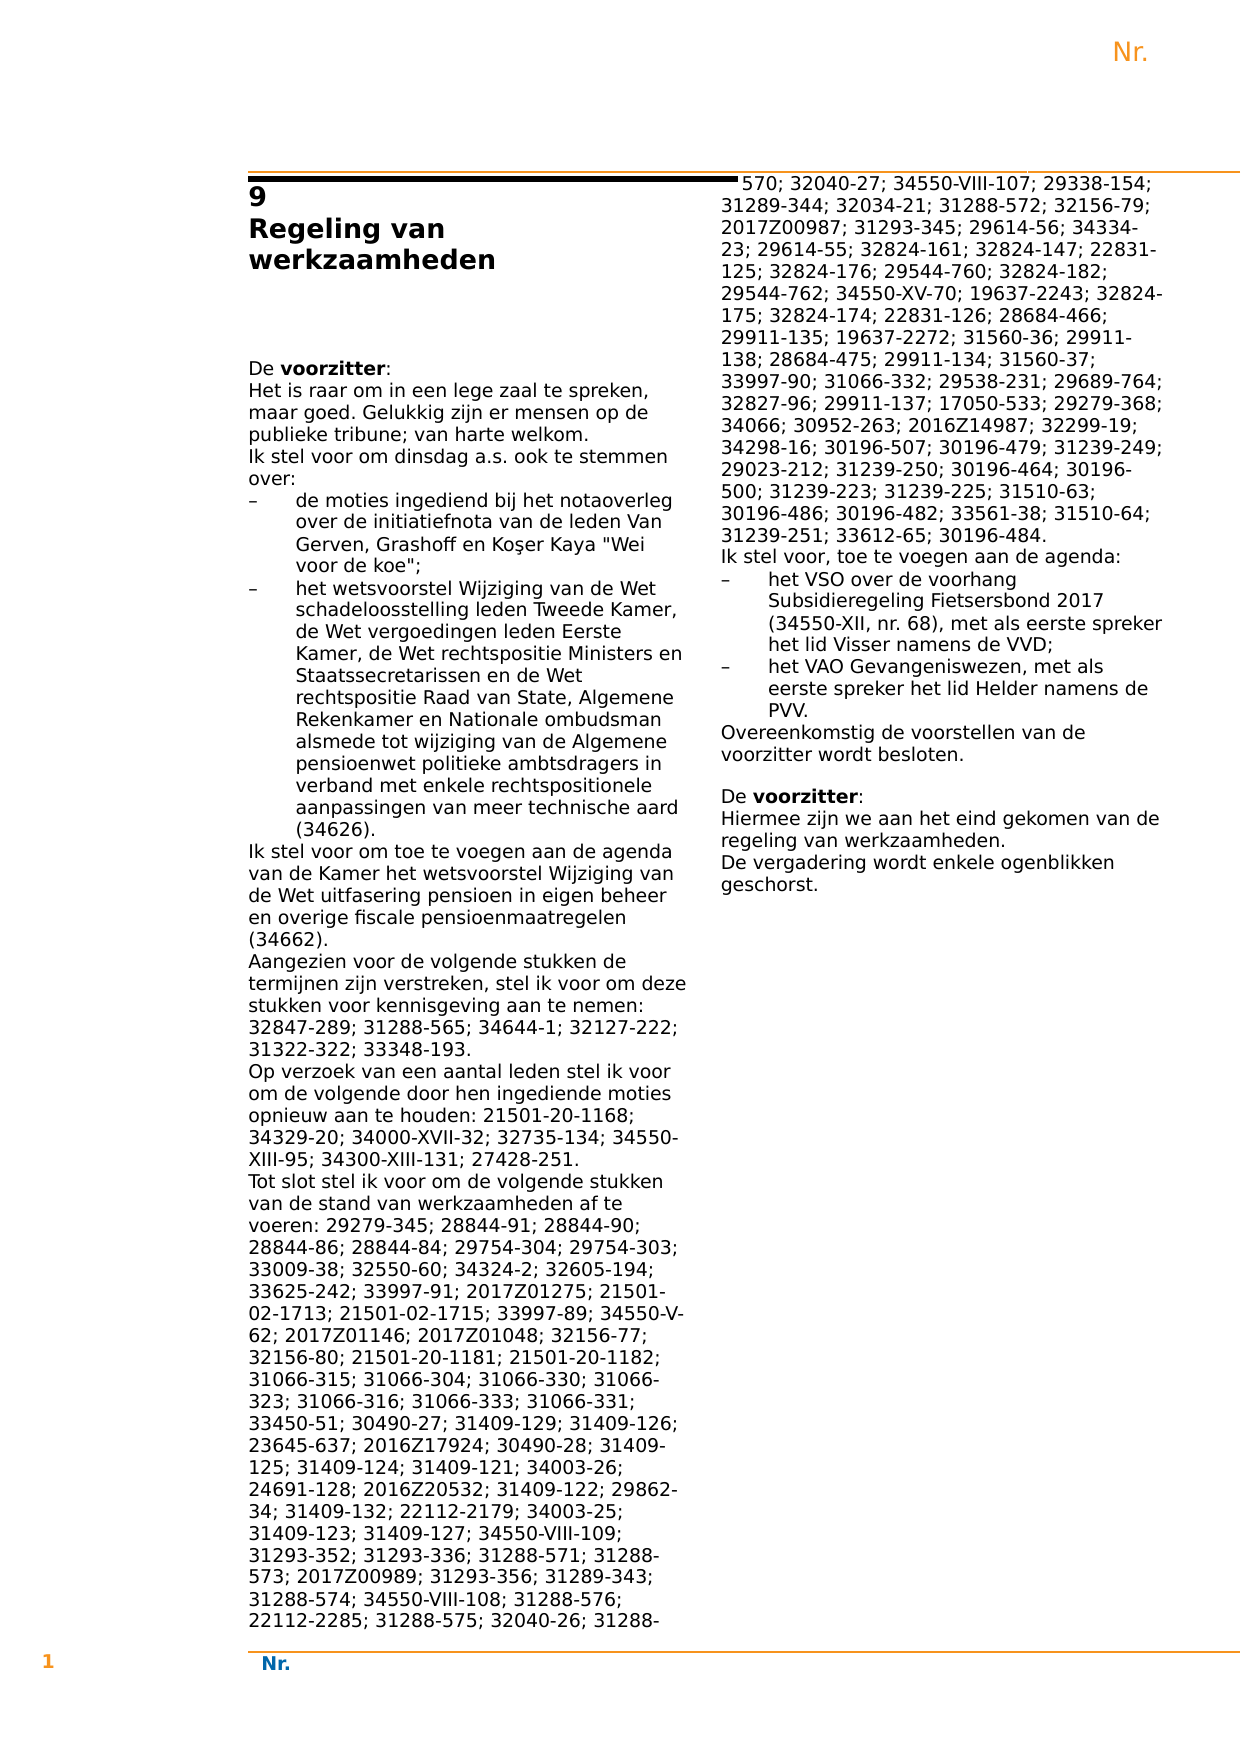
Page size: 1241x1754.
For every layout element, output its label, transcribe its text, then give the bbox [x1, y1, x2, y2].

text Het is raar om in een lege zaal te spreken, maar goed. Gelukkig zijn er mensen op de publieke tribune; van harte welkom. [248, 379, 691, 446]
text Op verzoek van een aantal leden stel ik voor om de volgende door hen ingediende moties opnieuw aan te houden: 21501-20-1168; 34329-20; 34000-XVII-32; 32735-134; 34550-XIII-95; 34300-XIII-131; 27428-251. [248, 1061, 691, 1171]
text Ik stel voor om dinsdag a.s. ook te stemmen over: [248, 446, 691, 489]
text Ik stel voor, toe te voegen aan de agenda: [721, 546, 1163, 568]
list het wetsvoorstel Wijziging van de Wet schadeloosstelling leden Tweede Kamer, de Wet vergoedingen leden Eerste Kamer, de Wet rechtspositie Ministers en Staatssecretarissen en de Wet rechtspositie Raad van State, Algemene Rekenkamer en Nationale ombudsman alsmede tot wijziging van de Algemene pensioenwet politieke ambtsdragers in verband met enkele rechtspositionele aanpassingen van meer technische aard (34626). [248, 577, 691, 841]
text 570; 32040-27; 34550-VIII-107; 29338-154; 31289-344; 32034-21; 31288-572; 32156-79; 2017Z00987; 31293-345; 29614-56; 34334-23; 29614-55; 32824-161; 32824-147; 22831-125; 32824-176; 29544-760; 32824-182; 29544-762; 34550-XV-70; 19637-2243; 32824-175; 32824-174; 22831-126; 28684-466; 29911-135; 19637-2272; 31560-36; 29911-138; 28684-475; 29911-134; 31560-37; 33997-90; 31066-332; 29538-231; 29689-764; 32827-96; 29911-137; 17050-533; 29279-368; 34066; 30952-263; 2016Z14987; 32299-19; 34298-16; 30196-507; 30196-479; 31239-249; 29023-212; 31239-250; 30196-464; 30196-500; 31239-223; 31239-225; 31510-63; 30196-486; 30196-482; 33561-38; 31510-64; 31239-251; 33612-65; 30196-484. [721, 173, 1163, 546]
text Tot slot stel ik voor om de volgende stukken van de stand van werkzaamheden af te voeren: 29279-345; 28844-91; 28844-90; 28844-86; 28844-84; 29754-304; 29754-303; 33009-38; 32550-60; 34324-2; 32605-194; 33625-242; 33997-91; 2017Z01275; 21501-02-1713; 21501-02-1715; 33997-89; 34550-V-62; 2017Z01146; 2017Z01048; 32156-77; 32156-80; 21501-20-1181; 21501-20-1182; 31066-315; 31066-304; 31066-330; 31066-323; 31066-316; 31066-333; 31066-331; 33450-51; 30490-27; 31409-129; 31409-126; 23645-637; 2016Z17924; 30490-28; 31409-125; 31409-124; 31409-121; 34003-26; 24691-128; 2016Z20532; 31409-122; 29862-34; 31409-132; 22112-2179; 34003-25; 31409-123; 31409-127; 34550-VIII-109; 31293-352; 31293-336; 31288-571; 31288-573; 2017Z00989; 31293-356; 31289-343; 31288-574; 34550-VIII-108; 31288-576; 22112-2285; 31288-575; 32040-26; 31288- [248, 1171, 691, 1632]
text Aangezien voor de volgende stukken de termijnen zijn verstreken, stel ik voor om deze stukken voor kennisgeving aan te nemen: 32847-289; 31288-565; 34644-1; 32127-222; 31322-322; 33348-193. [248, 951, 691, 1061]
text Overeenkomstig de voorstellen van de voorzitter wordt besloten. [721, 722, 1163, 766]
list het VSO over de voorhang Subsidieregeling Fietsersbond 2017 (34550-XII, nr. 68), met als eerste spreker het lid Visser namens de VVD; [721, 568, 1163, 656]
text Hiermee zijn we aan het eind gekomen van de regeling van werkzaamheden. [721, 808, 1163, 852]
text De voorzitter: [248, 358, 691, 379]
list de moties ingediend bij het notaoverleg over de initiatiefnota van de leden Van Gerven, Grashoff en Koşer Kaya "Wei voor de koe"; [248, 489, 691, 577]
text De vergadering wordt enkele ogenblikken geschorst. [721, 852, 1163, 896]
list het VAO Gevangeniswezen, met als eerste spreker het lid Helder namens de PVV. [721, 656, 1163, 722]
text Ik stel voor om toe te voegen aan de agenda van de Kamer het wetsvoorstel Wijziging van de Wet uitfasering pensioen in eigen beheer en overige fiscale pensioenmaatregelen (34662). [248, 841, 691, 951]
title 9 Regeling van werkzaamheden [248, 182, 691, 276]
text De voorzitter: [721, 786, 1163, 808]
